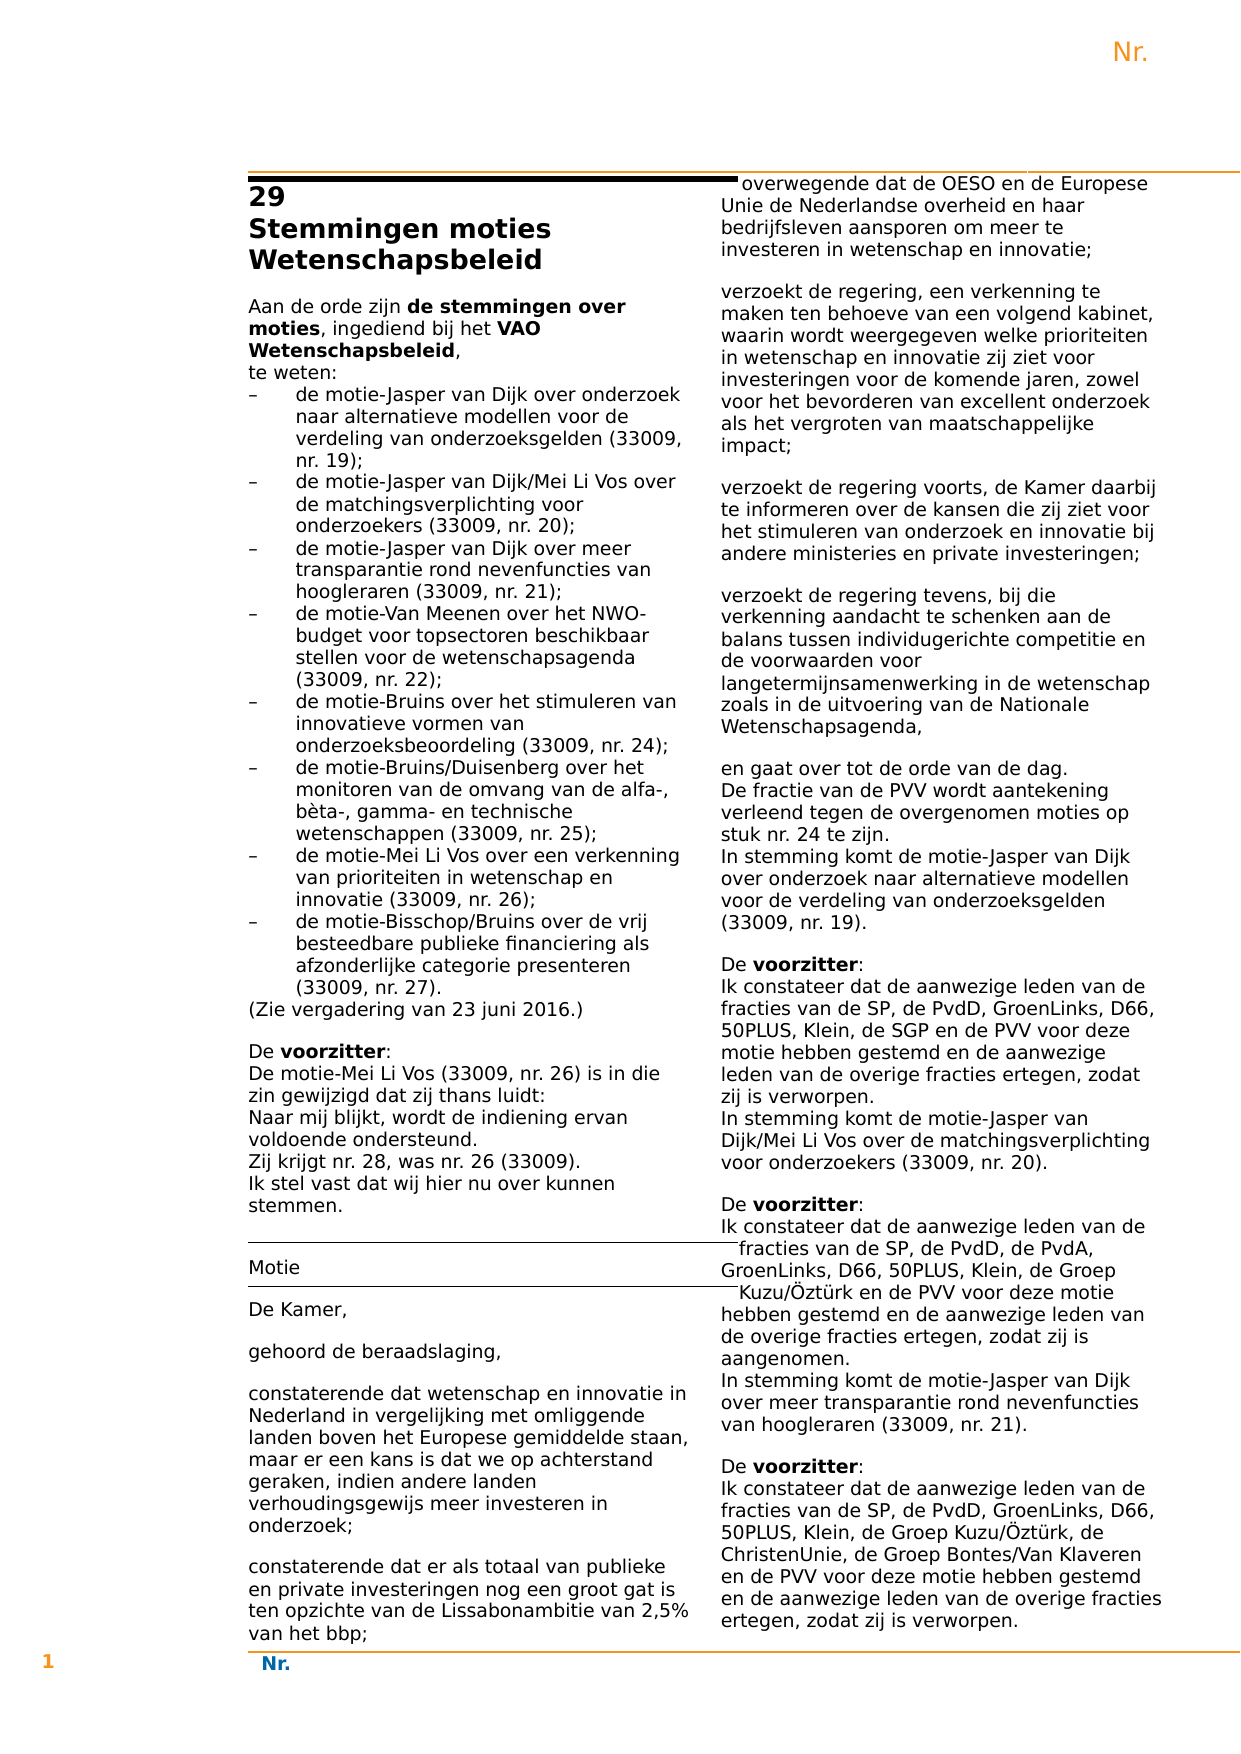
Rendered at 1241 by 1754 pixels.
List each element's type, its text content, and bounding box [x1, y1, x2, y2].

text Aan de orde zijn de stemmingen over moties, ingediend bij het VAO Wetenschapsbeleid, [248, 296, 691, 362]
text De fractie van de PVV wordt aantekening verleend tegen de overgenomen moties op stuk nr. 24 te zijn. [721, 780, 1163, 846]
text Ik constateer dat de aanwezige leden van de fracties van de SP, de PvdD, GroenLinks, D66, 50PLUS, Klein, de Groep Kuzu/Öztürk, de ChristenUnie, de Groep Bontes/Van Klaveren en de PVV voor deze motie hebben gestemd en de aanwezige leden van de overige fracties ertegen, zodat zij is verworpen. [721, 1478, 1163, 1632]
text De Kamer, [248, 1299, 691, 1321]
list de motie-Bruins/Duisenberg over het monitoren van de omvang van de alfa-, bèta-, gamma- en technische wetenschappen (33009, nr. 25); [248, 757, 691, 845]
list de motie-Bisschop/Bruins over de vrij besteedbare publieke financiering als afzonderlijke categorie presenteren (33009, nr. 27). [248, 911, 691, 999]
text Ik constateer dat de aanwezige leden van de fracties van de SP, de PvdD, de PvdA, GroenLinks, D66, 50PLUS, Klein, de Groep Kuzu/Öztürk en de PVV voor deze motie hebben gestemd en de aanwezige leden van de overige fracties ertegen, zodat zij is aangenomen. [721, 1216, 1163, 1370]
text gehoord de beraadslaging, [248, 1341, 691, 1363]
text constaterende dat er als totaal van publieke en private investeringen nog een groot gat is ten opzichte van de Lissabonambitie van 2,5% van het bbp; [248, 1556, 691, 1644]
list de motie-Jasper van Dijk over meer transparantie rond nevenfuncties van hoogleraren (33009, nr. 21); [248, 537, 691, 603]
text In stemming komt de motie-Jasper van Dijk/Mei Li Vos over de matchingsverplichting voor onderzoekers (33009, nr. 20). [721, 1108, 1163, 1174]
list de motie-Bruins over het stimuleren van innovatieve vormen van onderzoeksbeoordeling (33009, nr. 24); [248, 691, 691, 757]
text overwegende dat de OESO en de Europese Unie de Nederlandse overheid en haar bedrijfsleven aansporen om meer te investeren in wetenschap en innovatie; [721, 173, 1163, 261]
text (Zie vergadering van 23 juni 2016.) [248, 999, 691, 1021]
title 29 Stemmingen moties Wetenschapsbeleid [248, 182, 691, 276]
list de motie-Mei Li Vos over een verkenning van prioriteiten in wetenschap en innovatie (33009, nr. 26); [248, 845, 691, 911]
text Motie [248, 1257, 691, 1279]
list de motie-Jasper van Dijk/Mei Li Vos over de matchingsverplichting voor onderzoekers (33009, nr. 20); [248, 471, 691, 537]
text Naar mij blijkt, wordt de indiening ervan voldoende ondersteund. [248, 1107, 691, 1151]
text De voorzitter: [721, 1456, 1163, 1478]
text In stemming komt de motie-Jasper van Dijk over meer transparantie rond nevenfuncties van hoogleraren (33009, nr. 21). [721, 1370, 1163, 1436]
text De voorzitter: [721, 1194, 1163, 1216]
text verzoekt de regering, een verkenning te maken ten behoeve van een volgend kabinet, waarin wordt weergegeven welke prioriteiten in wetenschap en innovatie zij ziet voor investeringen voor de komende jaren, zowel voor het bevorderen van excellent onderzoek als het vergroten van maatschappelijke impact; [721, 281, 1163, 457]
text Ik stel vast dat wij hier nu over kunnen stemmen. [248, 1173, 691, 1217]
text In stemming komt de motie-Jasper van Dijk over onderzoek naar alternatieve modellen voor de verdeling van onderzoeksgelden (33009, nr. 19). [721, 846, 1163, 934]
text De motie-Mei Li Vos (33009, nr. 26) is in die zin gewijzigd dat zij thans luidt: [248, 1063, 691, 1107]
text te weten: [248, 362, 691, 383]
text en gaat over tot de orde van de dag. [721, 758, 1163, 780]
list de motie-Jasper van Dijk over onderzoek naar alternatieve modellen voor de verdeling van onderzoeksgelden (33009, nr. 19); [248, 383, 691, 471]
text verzoekt de regering tevens, bij die verkenning aandacht te schenken aan de balans tussen individugerichte competitie en de voorwaarden voor langetermijnsamenwerking in de wetenschap zoals in de uitvoering van de Nationale Wetenschapsagenda, [721, 584, 1163, 738]
list de motie-Van Meenen over het NWO-budget voor topsectoren beschikbaar stellen voor de wetenschapsagenda (33009, nr. 22); [248, 603, 691, 691]
text De voorzitter: [248, 1041, 691, 1063]
text Ik constateer dat de aanwezige leden van de fracties van de SP, de PvdD, GroenLinks, D66, 50PLUS, Klein, de SGP en de PVV voor deze motie hebben gestemd en de aanwezige leden van de overige fracties ertegen, zodat zij is verworpen. [721, 976, 1163, 1108]
text Zij krijgt nr. 28, was nr. 26 (33009). [248, 1151, 691, 1173]
text verzoekt de regering voorts, de Kamer daarbij te informeren over de kansen die zij ziet voor het stimuleren van onderzoek en innovatie bij andere ministeries en private investeringen; [721, 477, 1163, 564]
text De voorzitter: [721, 954, 1163, 976]
text constaterende dat wetenschap en innovatie in Nederland in vergelijking met omliggende landen boven het Europese gemiddelde staan, maar er een kans is dat we op achterstand geraken, indien andere landen verhoudingsgewijs meer investeren in onderzoek; [248, 1383, 691, 1536]
